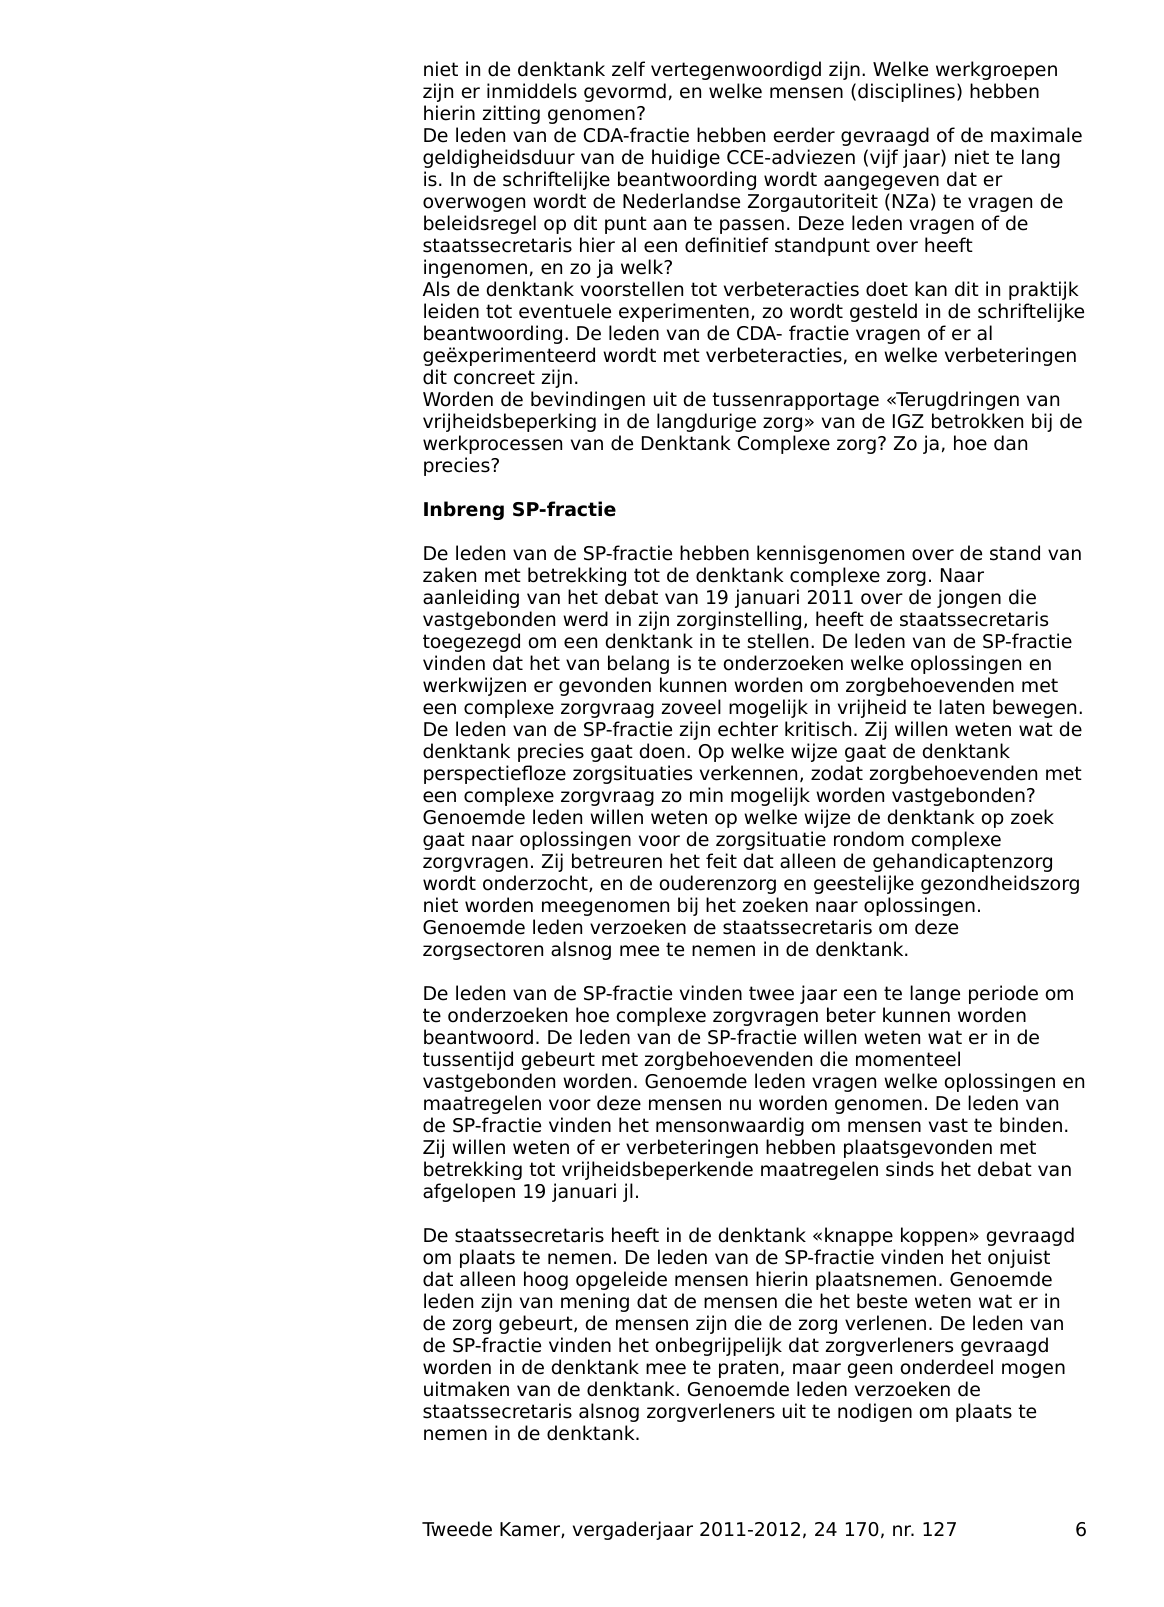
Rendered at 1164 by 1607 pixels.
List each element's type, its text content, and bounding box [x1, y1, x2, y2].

text niet in de denktank zelf vertegenwoordigd zijn. Welke werkgroepen zijn er inmiddels gevormd, en welke mensen (disciplines) hebben hierin zitting genomen? [422, 59, 1087, 125]
text De leden van de SP-fractie hebben kennisgenomen over de stand van zaken met betrekking tot de denktank complexe zorg. Naar aanleiding van het debat van 19 januari 2011 over de jongen die vastgebonden werd in zijn zorginstelling, heeft de staatssecretaris toegezegd om een denktank in te stellen. De leden van de SP-fractie vinden dat het van belang is te onderzoeken welke oplossingen en werkwijzen er gevonden kunnen worden om zorgbehoevenden met een complexe zorgvraag zoveel mogelijk in vrijheid te laten bewegen. De leden van de SP-fractie zijn echter kritisch. Zij willen weten wat de denktank precies gaat doen. Op welke wijze gaat de denktank perspectiefloze zorgsituaties verkennen, zodat zorgbehoevenden met een complexe zorgvraag zo min mogelijk worden vastgebonden? Genoemde leden willen weten op welke wijze de denktank op zoek gaat naar oplossingen voor de zorgsituatie rondom complexe zorgvragen. Zij betreuren het feit dat alleen de gehandicaptenzorg wordt onderzocht, en de ouderenzorg en geestelijke gezondheidszorg niet worden meegenomen bij het zoeken naar oplossingen. Genoemde leden verzoeken de staatssecretaris om deze zorgsectoren alsnog mee te nemen in de denktank. [422, 543, 1087, 961]
text Als de denktank voorstellen tot verbeteracties doet kan dit in praktijk leiden tot eventuele experimenten, zo wordt gesteld in de schriftelijke beantwoording. De leden van de CDA- fractie vragen of er al geëxperimenteerd wordt met verbeteracties, en welke verbeteringen dit concreet zijn. [422, 279, 1087, 389]
text Worden de bevindingen uit de tussenrapportage «Terugdringen van vrijheidsbeperking in de langdurige zorg» van de IGZ betrokken bij de werkprocessen van de Denktank Complexe zorg? Zo ja, hoe dan precies? [422, 389, 1087, 477]
text De staatssecretaris heeft in de denktank «knappe koppen» gevraagd om plaats te nemen. De leden van de SP-fractie vinden het onjuist dat alleen hoog opgeleide mensen hierin plaatsnemen. Genoemde leden zijn van mening dat de mensen die het beste weten wat er in de zorg gebeurt, de mensen zijn die de zorg verlenen. De leden van de SP-fractie vinden het onbegrijpelijk dat zorgverleners gevraagd worden in de denktank mee te praten, maar geen onderdeel mogen uitmaken van de denktank. Genoemde leden verzoeken de staatssecretaris alsnog zorgverleners uit te nodigen om plaats te nemen in de denktank. [422, 1225, 1087, 1444]
text De leden van de SP-fractie vinden twee jaar een te lange periode om te onderzoeken hoe complexe zorgvragen beter kunnen worden beantwoord. De leden van de SP-fractie willen weten wat er in de tussentijd gebeurt met zorgbehoevenden die momenteel vastgebonden worden. Genoemde leden vragen welke oplossingen en maatregelen voor deze mensen nu worden genomen. De leden van de SP-fractie vinden het mensonwaardig om mensen vast te binden. Zij willen weten of er verbeteringen hebben plaatsgevonden met betrekking tot vrijheidsbeperkende maatregelen sinds het debat van afgelopen 19 januari jl. [422, 983, 1087, 1203]
text De leden van de CDA-fractie hebben eerder gevraagd of de maximale geldigheidsduur van de huidige CCE-adviezen (vijf jaar) niet te lang is. In de schriftelijke beantwoording wordt aangegeven dat er overwogen wordt de Nederlandse Zorgautoriteit (NZa) te vragen de beleidsregel op dit punt aan te passen. Deze leden vragen of de staatssecretaris hier al een definitief standpunt over heeft ingenomen, en zo ja welk? [422, 125, 1087, 279]
subtitle Inbreng SP-fractie [422, 499, 1087, 521]
